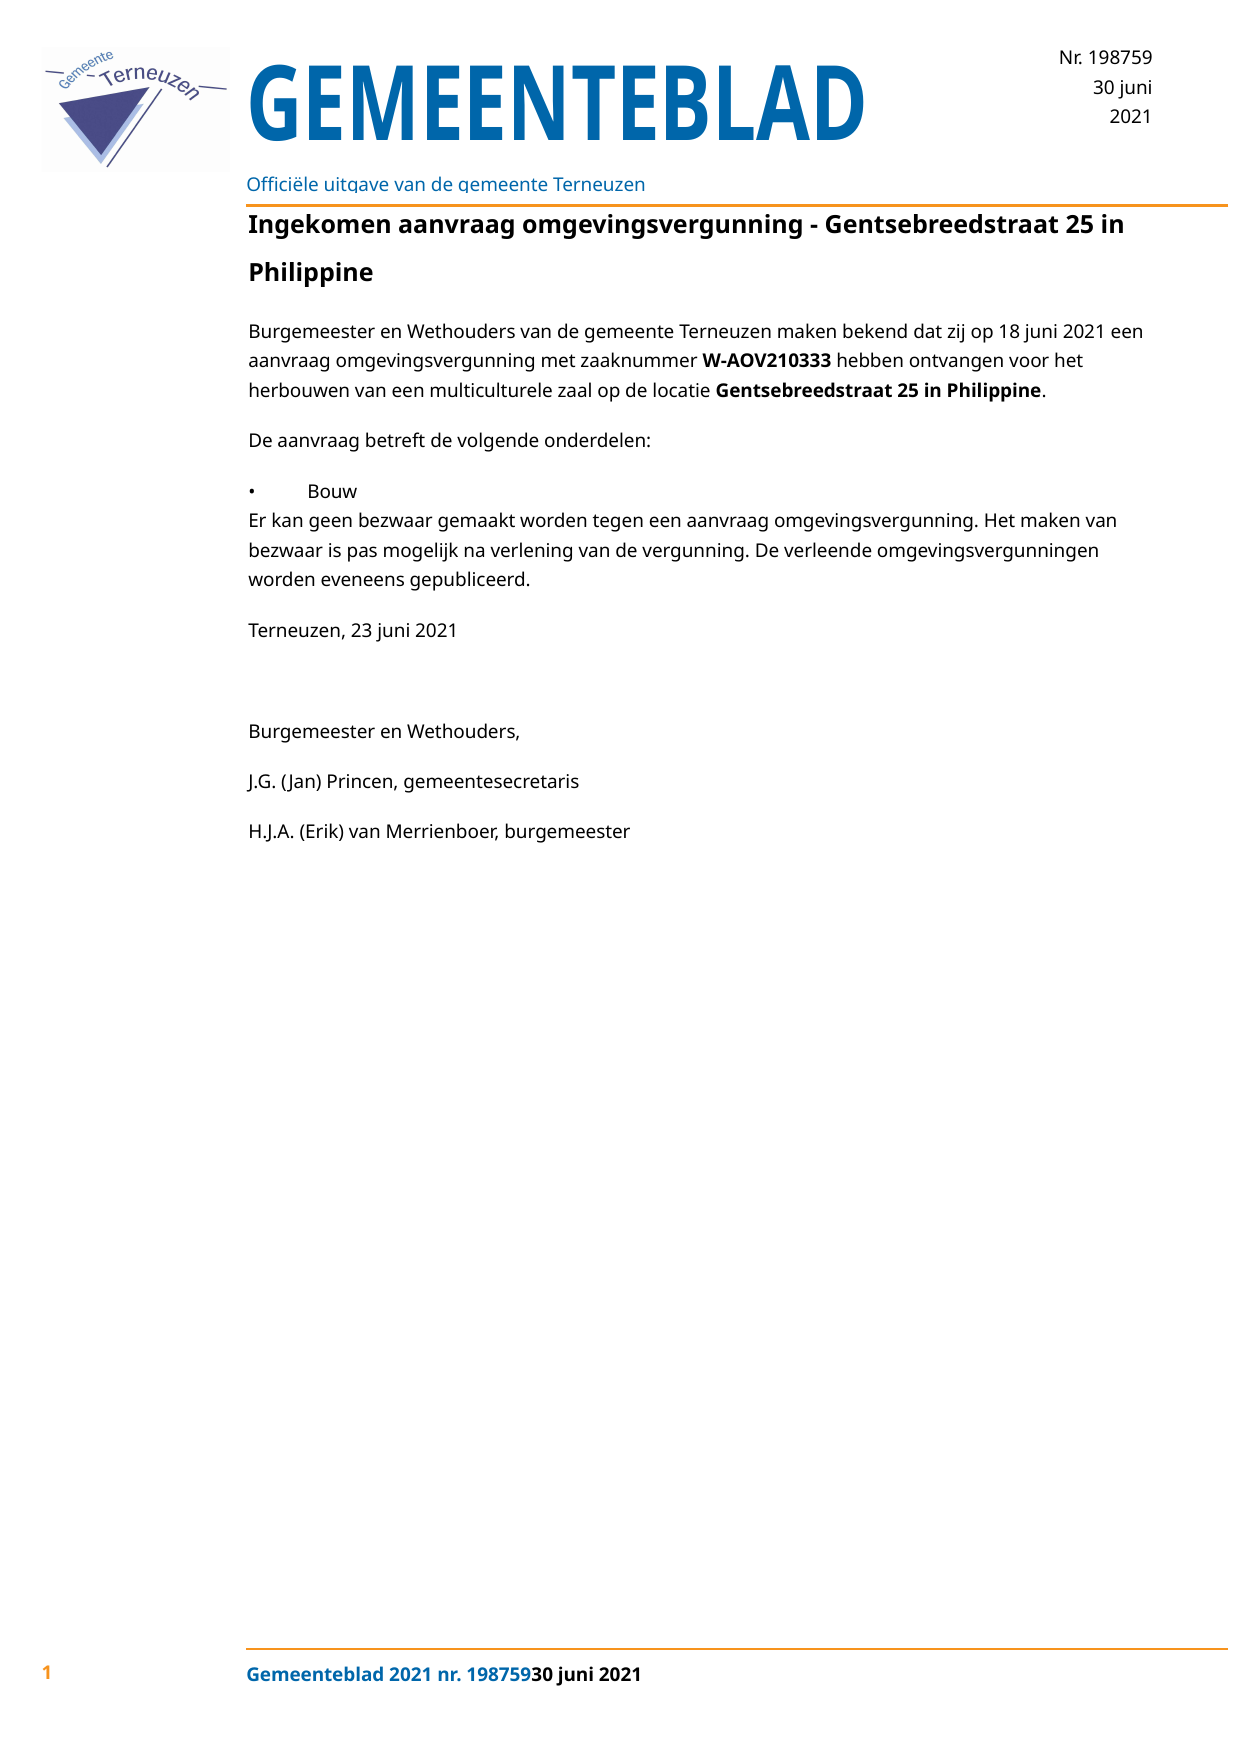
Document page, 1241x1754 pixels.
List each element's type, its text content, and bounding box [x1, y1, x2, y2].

text Er kan geen bezwaar gemaakt worden tegen een aanvraag omgevingsvergunning. Het maken van bezwaar is pas mogelijk na verlening van de vergunning. De verleende omgevingsvergunningen worden eveneens gepubliceerd. [248, 507, 1152, 592]
text Burgemeester en Wethouders, [248, 718, 1152, 744]
text De aanvraag betreft de volgende onderdelen: [248, 427, 1152, 453]
text Terneuzen, 23 juni 2021 [248, 617, 1152, 643]
text Ingekomen aanvraag omgevingsvergunning - Gentsebreedstraat 25 in Philippine [248, 207, 1152, 288]
text J.G. (Jan) Princen, gemeentesecretaris [248, 768, 1152, 794]
picture [41, 47, 231, 172]
text Burgemeester en Wethouders van de gemeente Terneuzen maken bekend dat zij op 18 juni 2021 een aanvraag omgevingsvergunning met zaaknummer W-AOV210333 hebben ontvangen voor het herbouwen van een multiculturele zaal op de locatie Gentsebreedstraat 25 in Philippine. [248, 318, 1152, 403]
text H.J.A. (Erik) van Merrienboer, burgemeester [248, 819, 1152, 844]
list Bouw [248, 478, 1152, 504]
